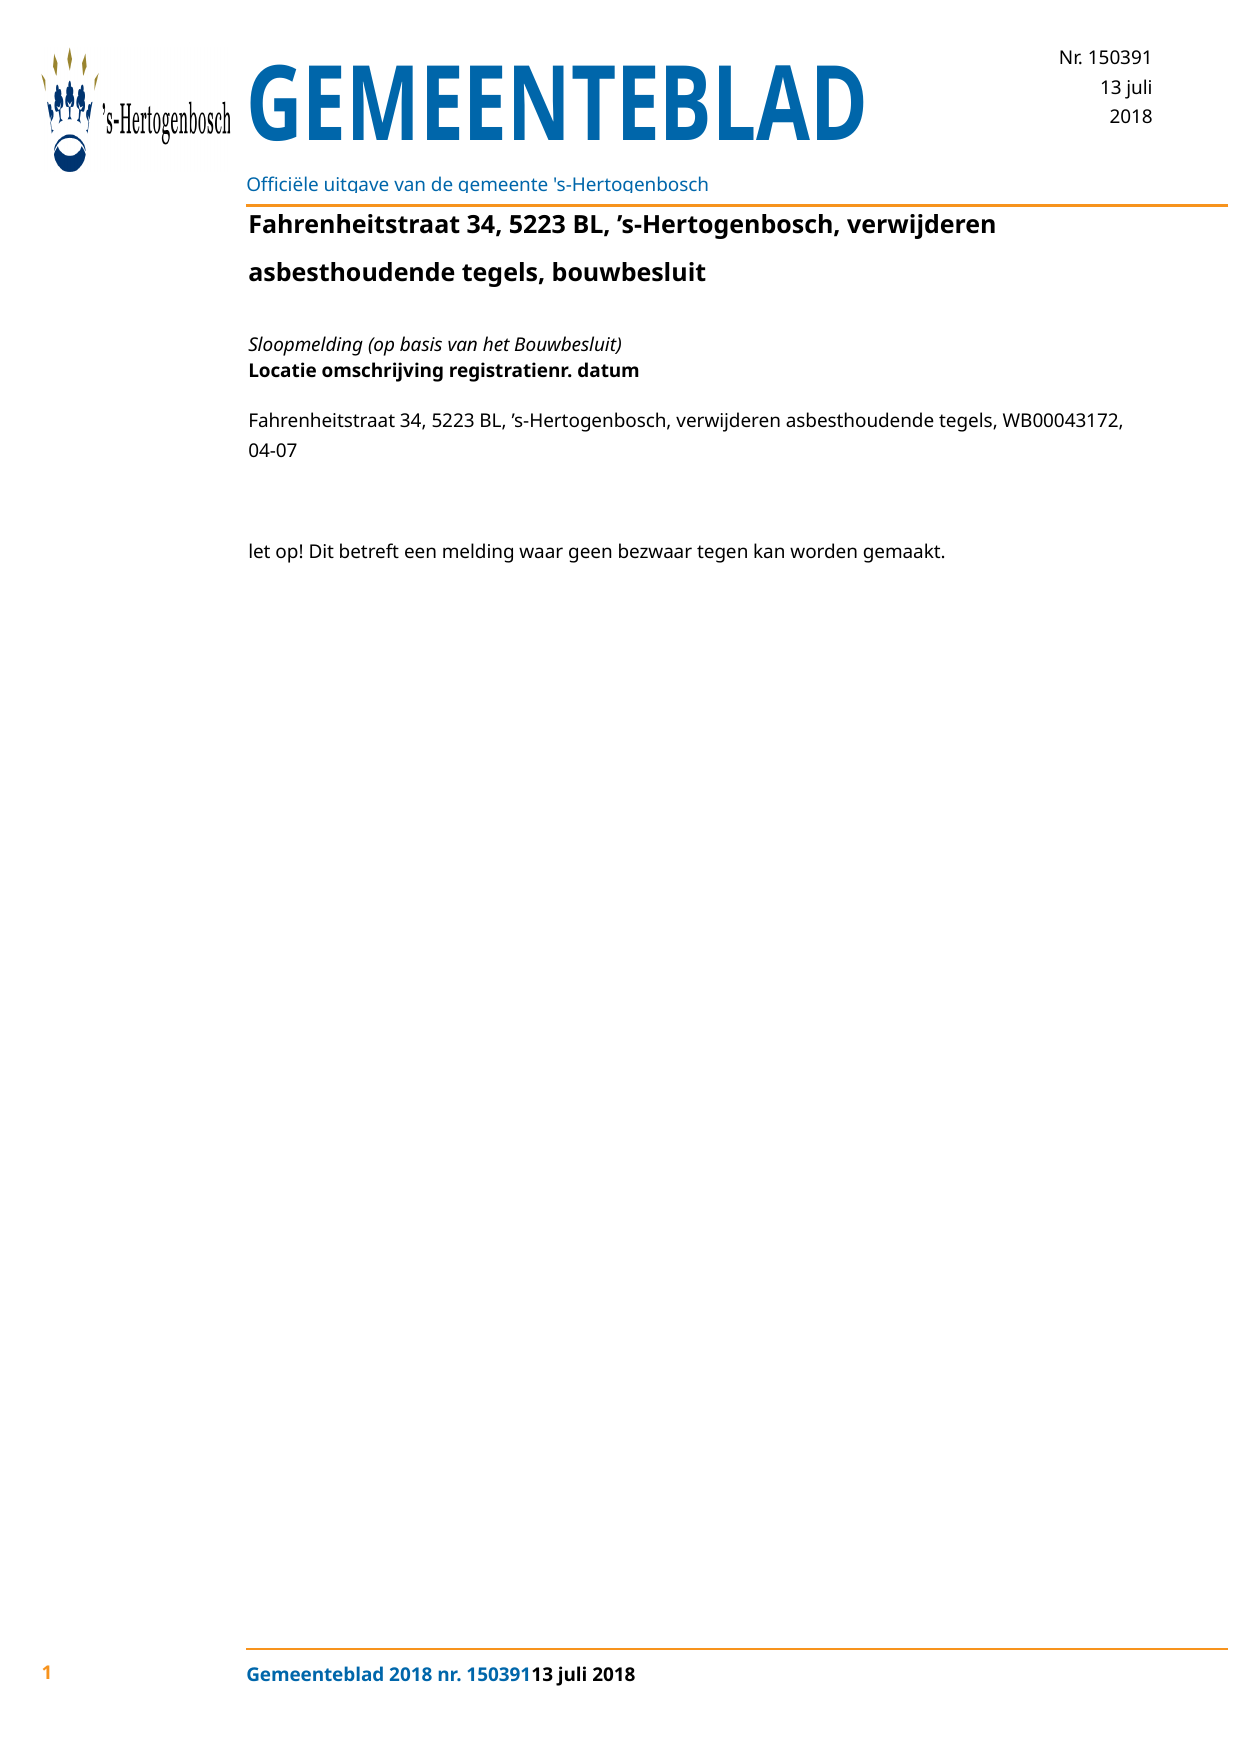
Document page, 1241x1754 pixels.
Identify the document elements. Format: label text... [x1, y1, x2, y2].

text Sloopmelding (op basis van het Bouwbesluit) [248, 331, 1152, 357]
text Locatie omschrijving registratienr. datum [248, 357, 1152, 383]
picture [41, 47, 231, 172]
text Fahrenheitstraat 34, 5223 BL, ’s-Hertogenbosch, verwijderen asbesthoudende tegels, WB00043172, 04-07 [248, 408, 1152, 463]
text let op! Dit betreft een melding waar geen bezwaar tegen kan worden gemaakt. [248, 538, 1152, 564]
text Fahrenheitstraat 34, 5223 BL, ’s-Hertogenbosch, verwijderen asbesthoudende tegels, bouwbesluit [248, 207, 1152, 288]
